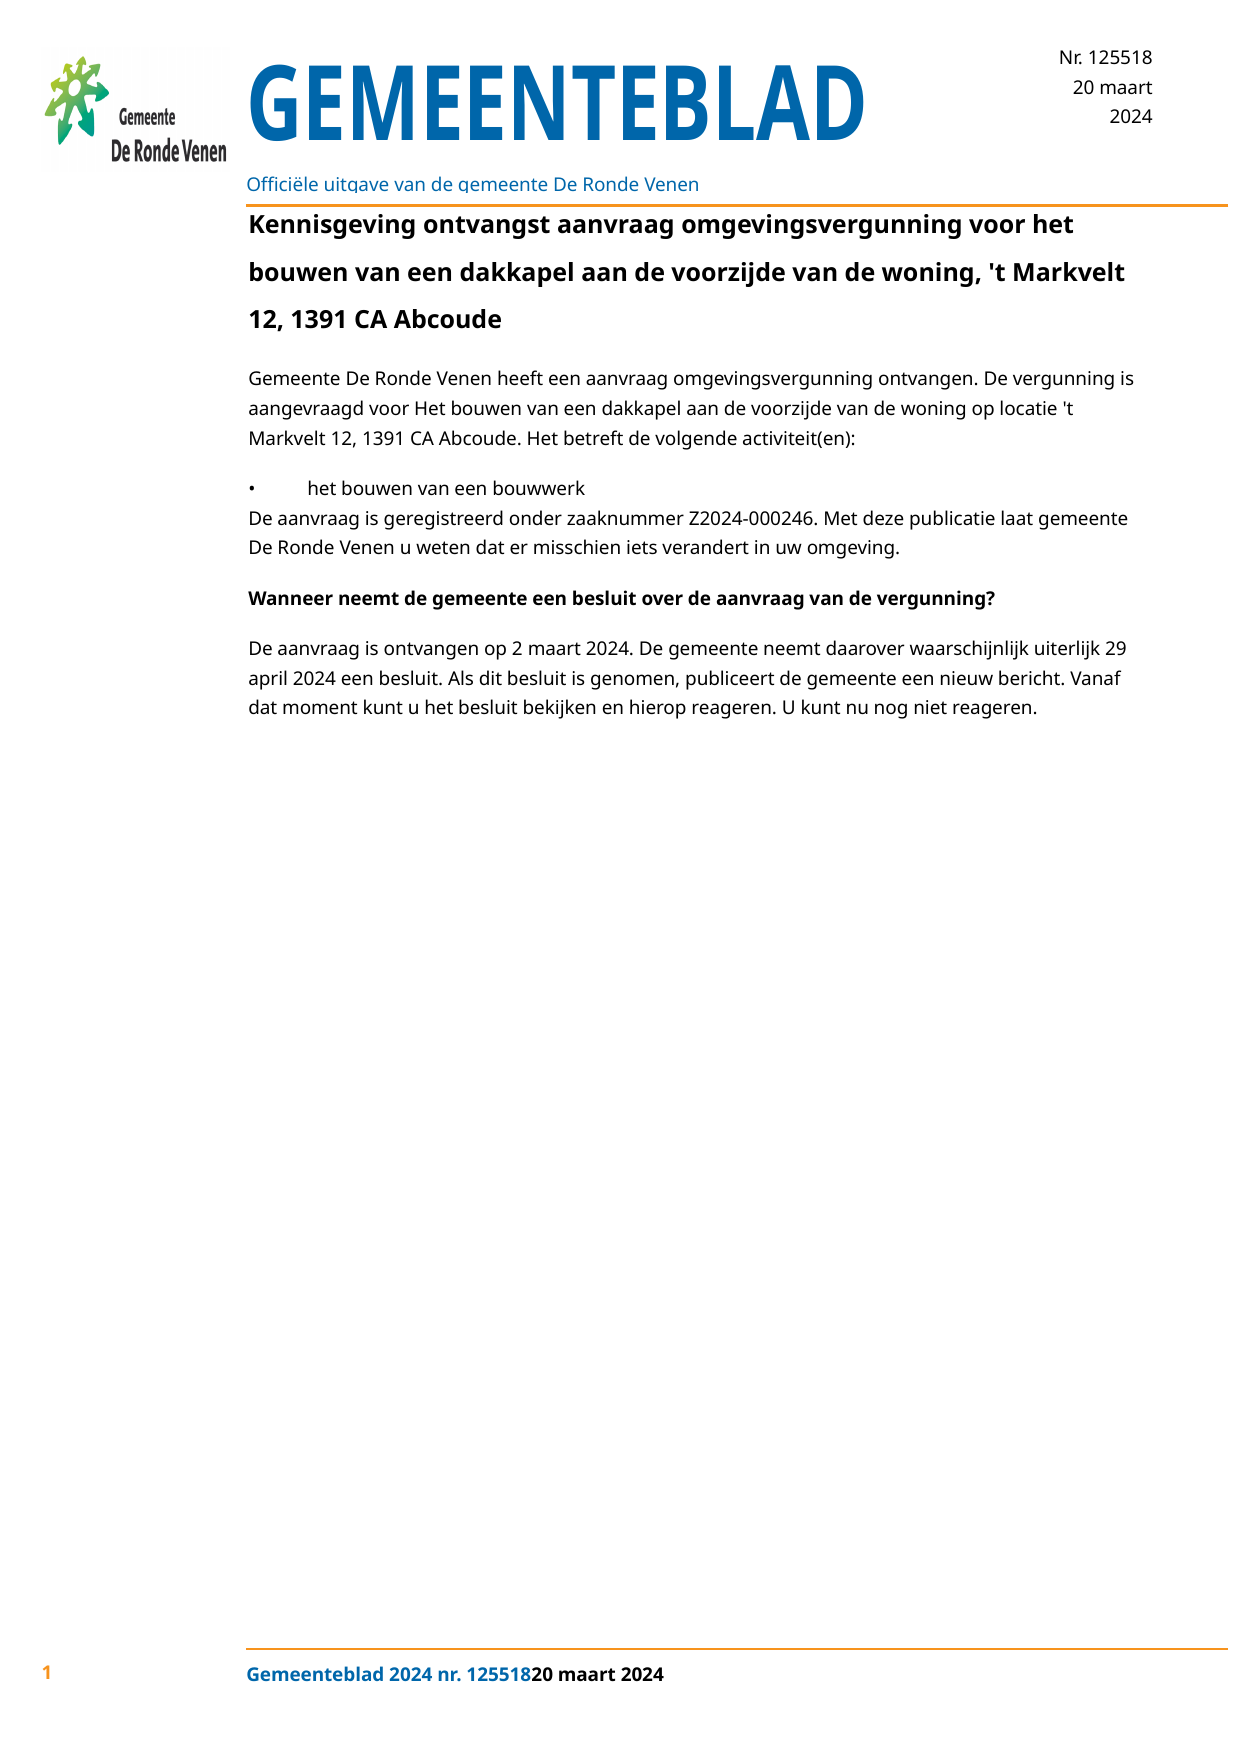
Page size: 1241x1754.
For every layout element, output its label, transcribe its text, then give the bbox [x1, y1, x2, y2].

text Kennisgeving ontvangst aanvraag omgevingsvergunning voor het bouwen van een dakkapel aan de voorzijde van de woning, 't Markvelt 12, 1391 CA Abcoude [248, 207, 1152, 336]
text Wanneer neemt de gemeente een besluit over de aanvraag van de vergunning? [248, 585, 1152, 610]
picture [41, 47, 231, 172]
text De aanvraag is geregistreerd onder zaaknummer Z2024-000246. Met deze publicatie laat gemeente De Ronde Venen u weten dat er misschien iets verandert in uw omgeving. [248, 505, 1152, 560]
text De aanvraag is ontvangen op 2 maart 2024. De gemeente neemt daarover waarschijnlijk uiterlijk 29 april 2024 een besluit. Als dit besluit is genomen, publiceert de gemeente een nieuw bericht. Vanaf dat moment kunt u het besluit bekijken en hierop reageren. U kunt nu nog niet reageren. [248, 635, 1152, 720]
text Gemeente De Ronde Venen heeft een aanvraag omgevingsvergunning ontvangen. De vergunning is aangevraagd voor Het bouwen van een dakkapel aan de voorzijde van de woning op locatie 't Markvelt 12, 1391 CA Abcoude. Het betreft de volgende activiteit(en): [248, 366, 1152, 450]
list het bouwen van een bouwwerk [248, 475, 1152, 501]
